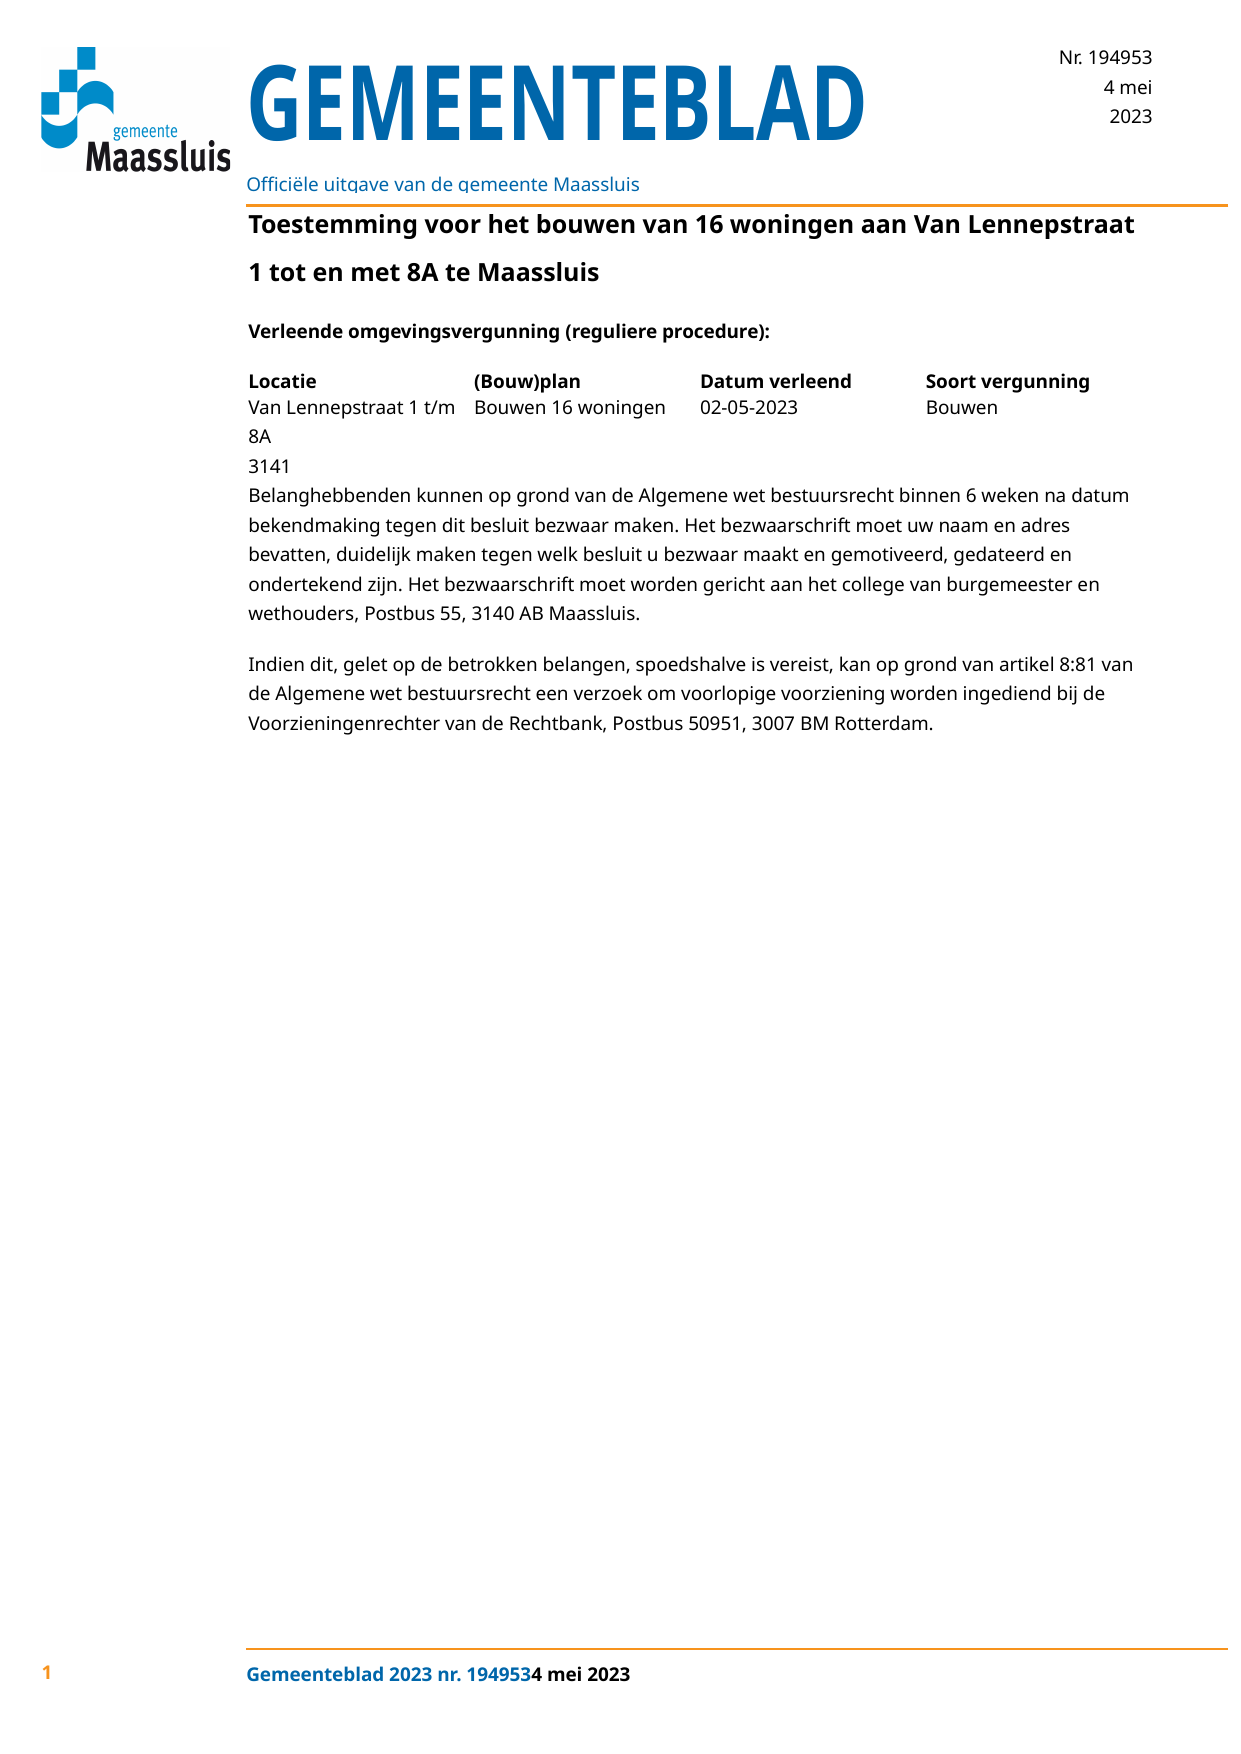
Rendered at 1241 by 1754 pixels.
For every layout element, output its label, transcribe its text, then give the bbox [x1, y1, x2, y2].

text Belanghebbenden kunnen op grond van de Algemene wet bestuursrecht binnen 6 weken na datum bekendmaking tegen dit besluit bezwaar maken. Het bezwaarschrift moet uw naam en adres bevatten, duidelijk maken tegen welk besluit u bezwaar maakt en gemotiveerd, gedateerd en ondertekend zijn. Het bezwaarschrift moet worden gericht aan het college van burgemeester en wethouders, Postbus 55, 3140 AB Maassluis. [248, 482, 1152, 626]
table_header (Bouw)plan [474, 369, 700, 394]
table_header Soort vergunning [926, 369, 1152, 394]
table_header Datum verleend [700, 369, 926, 394]
picture [41, 47, 77, 92]
text Verleende omgevingsvergunning (reguliere procedure): [248, 318, 1152, 344]
table_cell 02-05-2023 [700, 394, 926, 479]
table_cell Bouwen 16 woningen [474, 394, 700, 479]
table_cell Bouwen [926, 394, 1152, 479]
picture [41, 47, 231, 172]
table_header Locatie [248, 369, 474, 394]
text Indien dit, gelet op de betrokken belangen, spoedshalve is vereist, kan op grond van artikel 8:81 van de Algemene wet bestuursrecht een verzoek om voorlopige voorziening worden ingediend bij de Voorzieningenrechter van de Rechtbank, Postbus 50951, 3007 BM Rotterdam. [248, 651, 1152, 736]
table_cell Van Lennepstraat 1 t/m 8A 3141 [248, 394, 474, 479]
text Toestemming voor het bouwen van 16 woningen aan Van Lennepstraat 1 tot en met 8A te Maassluis [248, 207, 1152, 288]
